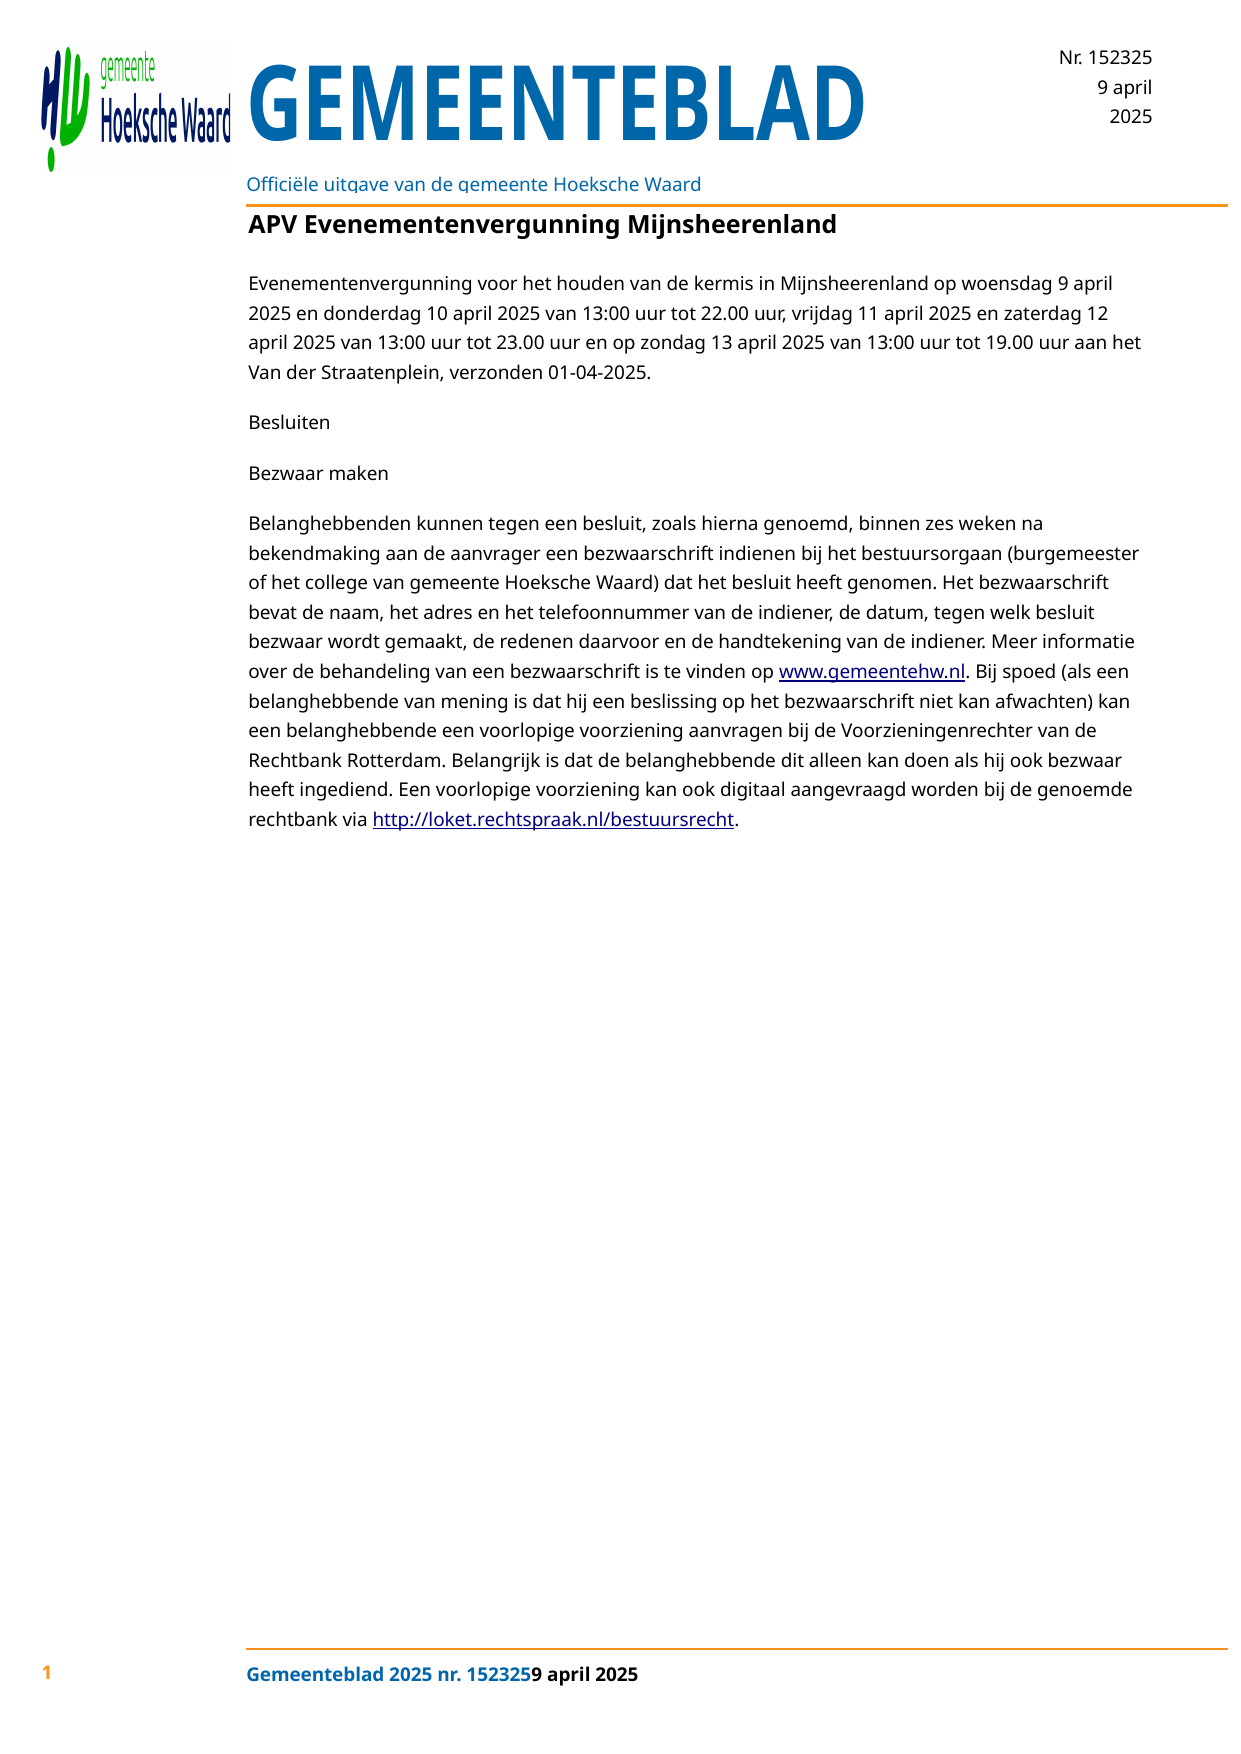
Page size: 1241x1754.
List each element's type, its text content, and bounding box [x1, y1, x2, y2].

text Bezwaar maken [248, 460, 1152, 486]
text Belanghebbenden kunnen tegen een besluit, zoals hierna genoemd, binnen zes weken na bekendmaking aan de aanvrager een bezwaarschrift indienen bij het bestuursorgaan (burgemeester of het college van gemeente Hoeksche Waard) dat het besluit heeft genomen. Het bezwaarschrift bevat de naam, het adres en het telefoonnummer van de indiener, de datum, tegen welk besluit bezwaar wordt gemaakt, de redenen daarvoor en de handtekening van de indiener. Meer informatie over de behandeling van een bezwaarschrift is te vinden op www.gemeentehw.nl. Bij spoed (als een belanghebbende van mening is dat hij een beslissing op het bezwaarschrift niet kan afwachten) kan een belanghebbende een voorlopige voorziening aanvragen bij de Voorzieningenrechter van de Rechtbank Rotterdam. Belangrijk is dat de belanghebbende dit alleen kan doen als hij ook bezwaar heeft ingediend. Een voorlopige voorziening kan ook digitaal aangevraagd worden bij de genoemde rechtbank via http://loket.rechtspraak.nl/bestuursrecht. [248, 510, 1152, 832]
text Evenementenvergunning voor het houden van de kermis in Mijnsheerenland op woensdag 9 april 2025 en donderdag 10 april 2025 van 13:00 uur tot 22.00 uur, vrijdag 11 april 2025 en zaterdag 12 april 2025 van 13:00 uur tot 23.00 uur en op zondag 13 april 2025 van 13:00 uur tot 19.00 uur aan het Van der Straatenplein, verzonden 01-04-2025. [248, 270, 1152, 385]
text Besluiten [248, 409, 1152, 435]
picture [41, 47, 231, 172]
text APV Evenementenvergunning Mijnsheerenland [248, 207, 1152, 241]
